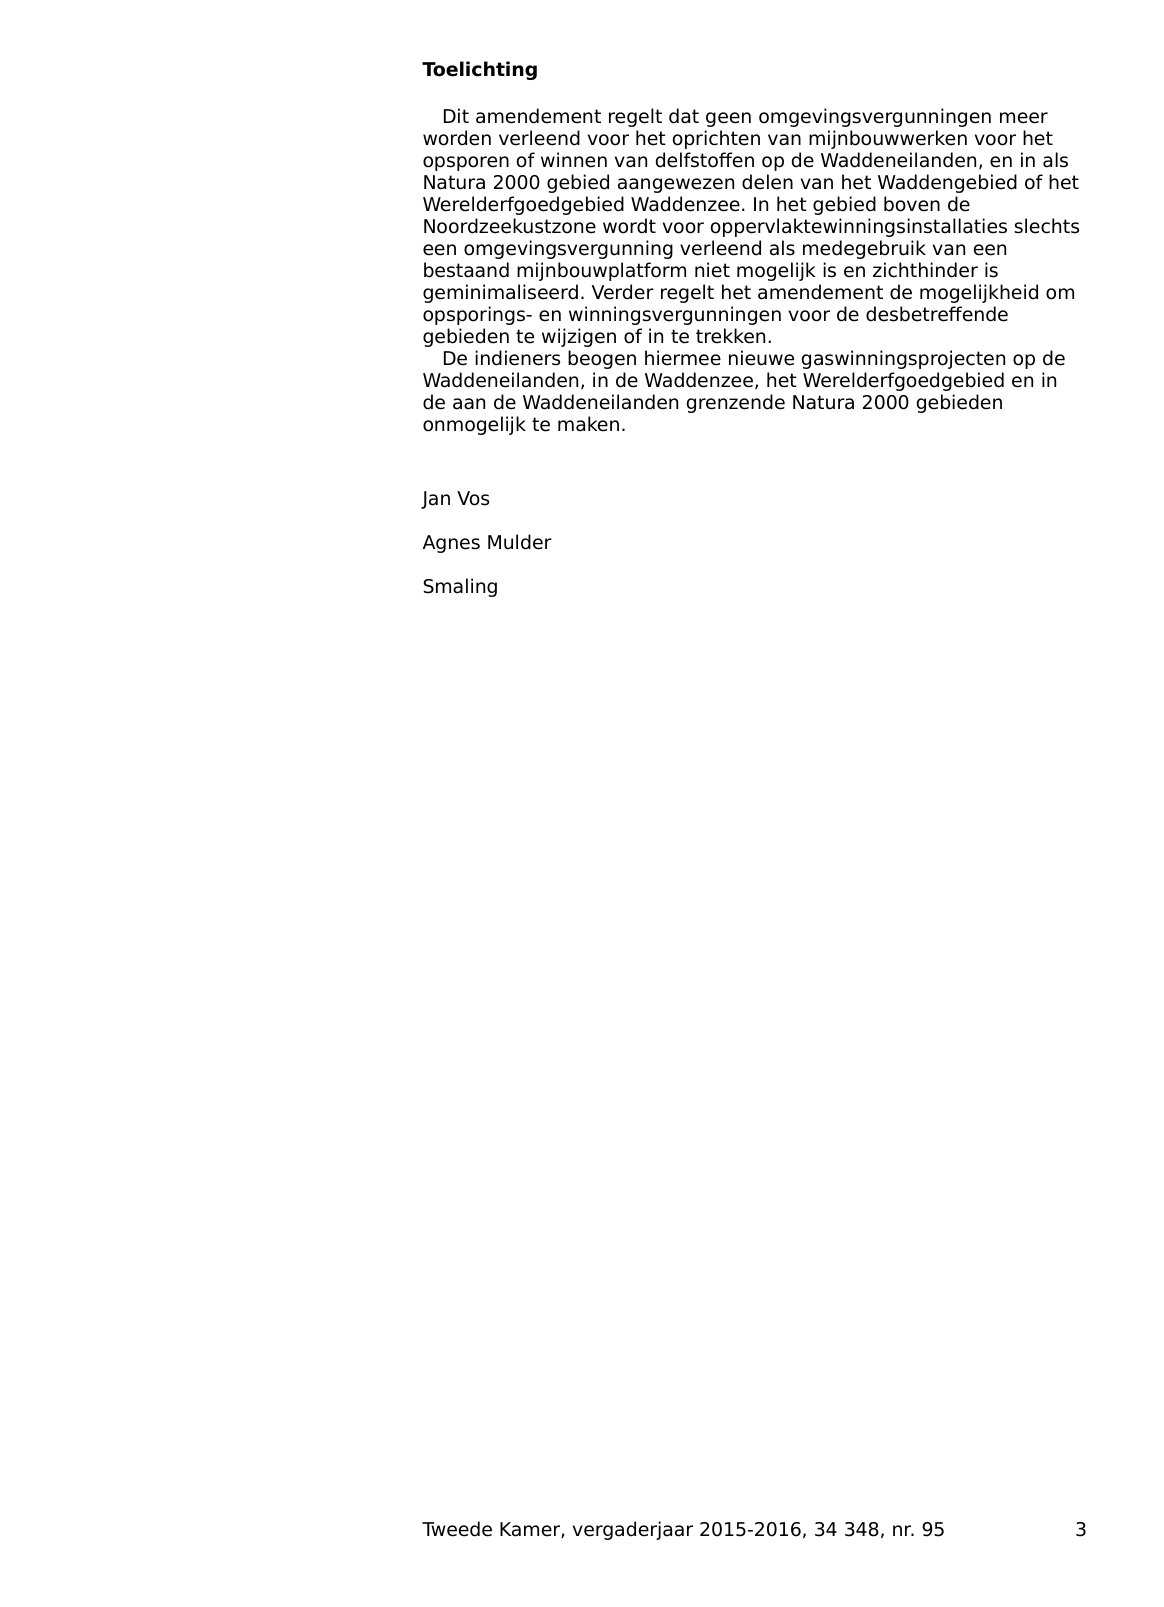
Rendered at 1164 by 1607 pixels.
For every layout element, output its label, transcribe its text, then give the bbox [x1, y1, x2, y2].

text Jan Vos Agnes Mulder Smaling [422, 466, 1087, 598]
text De indieners beogen hiermee nieuwe gaswinningsprojecten op de Waddeneilanden, in de Waddenzee, het Werelderfgoedgebied en in de aan de Waddeneilanden grenzende Natura 2000 gebieden onmogelijk te maken. [422, 348, 1087, 436]
text Dit amendement regelt dat geen omgevingsvergunningen meer worden verleend voor het oprichten van mijnbouwwerken voor het opsporen of winnen van delfstoffen op de Waddeneilanden, en in als Natura 2000 gebied aangewezen delen van het Waddengebied of het Werelderfgoedgebied Waddenzee. In het gebied boven de Noordzeekustzone wordt voor oppervlaktewinningsinstallaties slechts een omgevingsvergunning verleend als medegebruik van een bestaand mijnbouwplatform niet mogelijk is en zichthinder is geminimaliseerd. Verder regelt het amendement de mogelijkheid om opsporings- en winningsvergunningen voor de desbetreffende gebieden te wijzigen of in te trekken. [422, 106, 1087, 348]
subtitle Toelichting [422, 59, 1087, 81]
